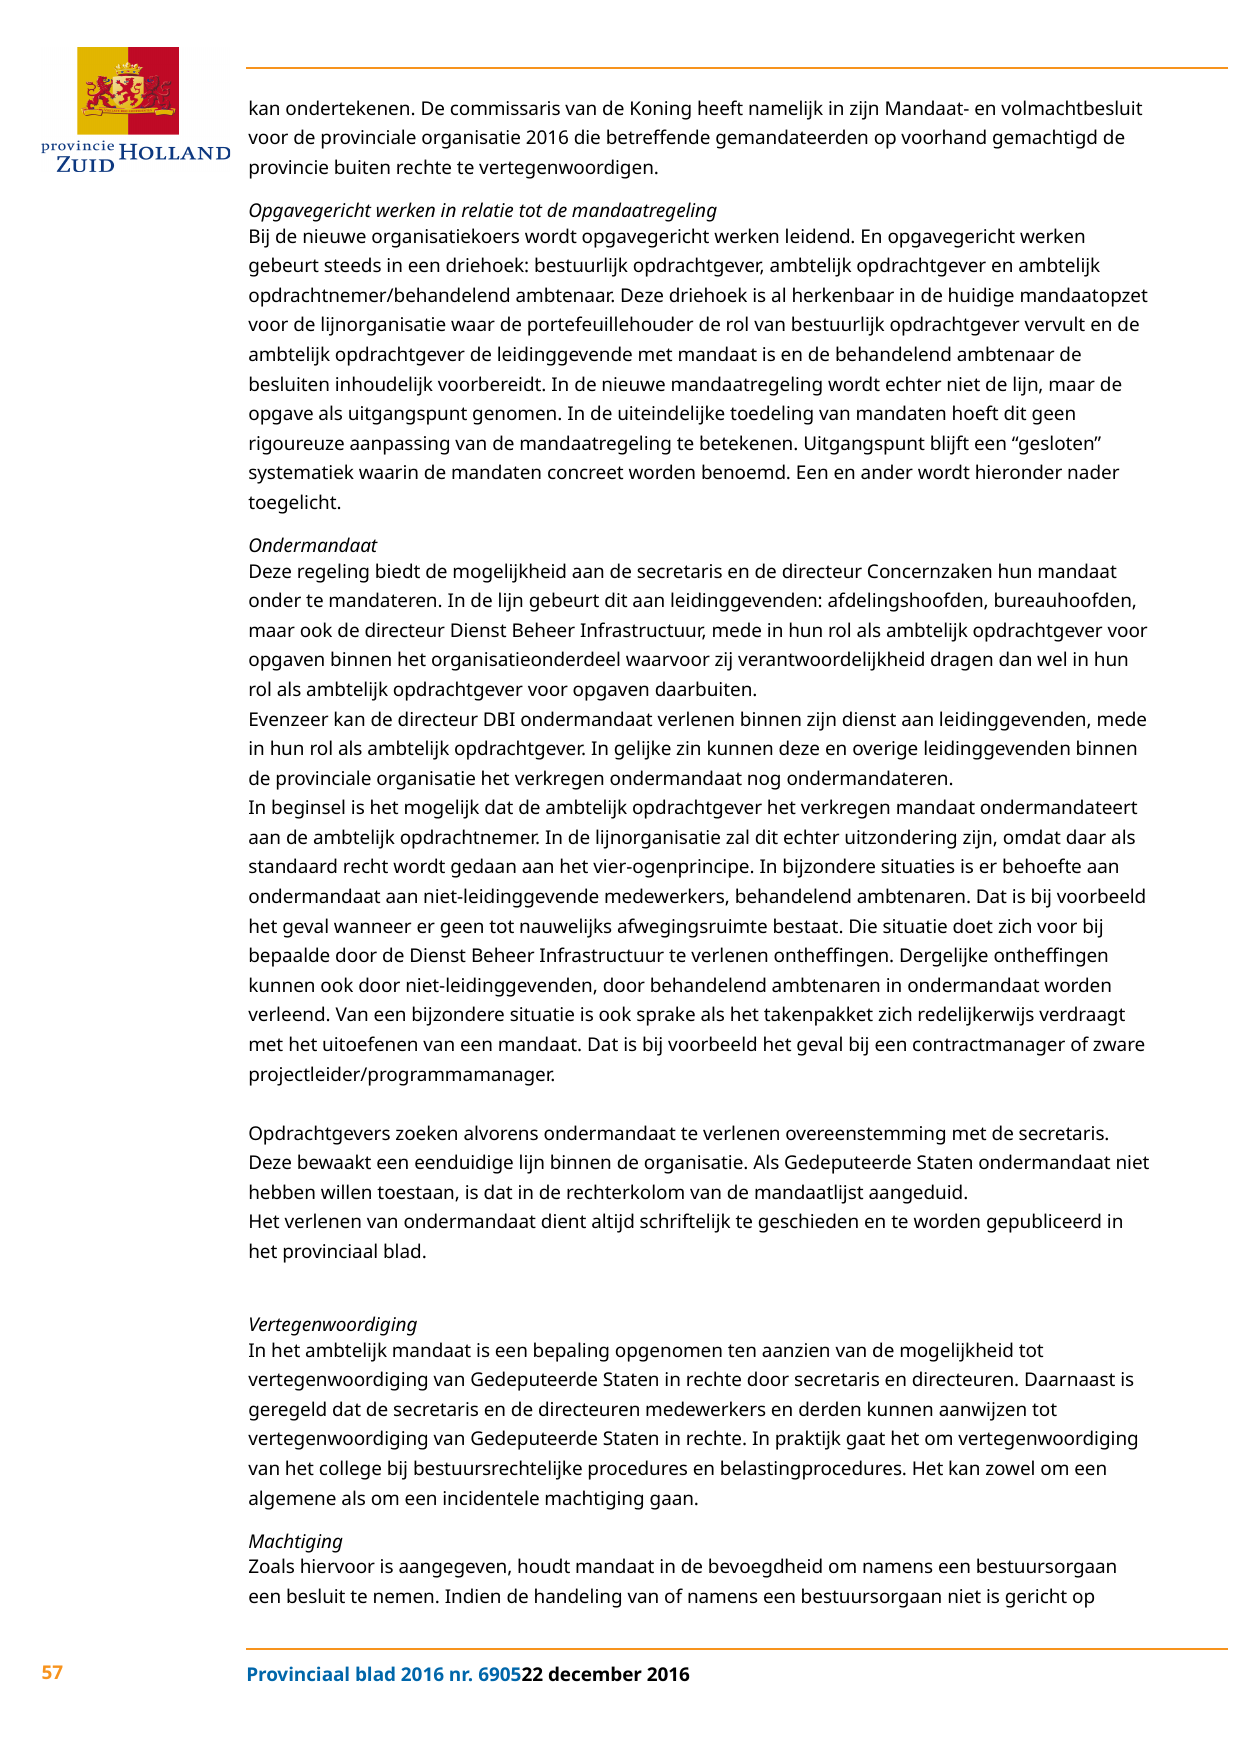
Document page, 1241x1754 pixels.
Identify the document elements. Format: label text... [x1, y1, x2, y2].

text Vertegenwoordiging [248, 1311, 1152, 1337]
text Bij de nieuwe organisatiekoers wordt opgavegericht werken leidend. En opgavegericht werken gebeurt steeds in een driehoek: bestuurlijk opdrachtgever, ambtelijk opdrachtgever en ambtelijk opdrachtnemer/behandelend ambtenaar. Deze driehoek is al herkenbaar in de huidige mandaatopzet voor de lijnorganisatie waar de portefeuillehouder de rol van bestuurlijk opdrachtgever vervult en de ambtelijk opdrachtgever de leidinggevende met mandaat is en de behandelend ambtenaar de besluiten inhoudelijk voorbereidt. In de nieuwe mandaatregeling wordt echter niet de lijn, maar de opgave als uitgangspunt genomen. In de uiteindelijke toedeling van mandaten hoeft dit geen rigoureuze aanpassing van de mandaatregeling te betekenen. Uitgangspunt blijft een “gesloten” systematiek waarin de mandaten concreet worden benoemd. Een en ander wordt hieronder nader toegelicht. [248, 223, 1152, 515]
text Deze regeling biedt de mogelijkheid aan de secretaris en de directeur Concernzaken hun mandaat onder te mandateren. In de lijn gebeurt dit aan leidinggevenden: afdelingshoofden, bureauhoofden, maar ook de directeur Dienst Beheer Infrastructuur, mede in hun rol als ambtelijk opdrachtgever voor opgaven binnen het organisatieonderdeel waarvoor zij verantwoordelijkheid dragen dan wel in hun rol als ambtelijk opdrachtgever voor opgaven daarbuiten. [248, 558, 1152, 702]
text Opdrachtgevers zoeken alvorens ondermandaat te verlenen overeenstemming met de secretaris. Deze bewaakt een eenduidige lijn binnen de organisatie. Als Gedeputeerde Staten ondermandaat niet hebben willen toestaan, is dat in de rechterkolom van de mandaatlijst aangeduid. [248, 1120, 1152, 1205]
text kan ondertekenen. De commissaris van de Koning heeft namelijk in zijn Mandaat- en volmachtbesluit voor de provinciale organisatie 2016 die betreffende gemandateerden op voorhand gemachtigd de provincie buiten rechte te vertegenwoordigen. [248, 95, 1152, 180]
text Opgavegericht werken in relatie tot de mandaatregeling [248, 197, 1152, 223]
text In beginsel is het mogelijk dat de ambtelijk opdrachtgever het verkregen mandaat ondermandateert aan de ambtelijk opdrachtnemer. In de lijnorganisatie zal dit echter uitzondering zijn, omdat daar als standaard recht wordt gedaan aan het vier-ogenprincipe. In bijzondere situaties is er behoefte aan ondermandaat aan niet-leidinggevende medewerkers, behandelend ambtenaren. Dat is bij voorbeeld het geval wanneer er geen tot nauwelijks afwegingsruimte bestaat. Die situatie doet zich voor bij bepaalde door de Dienst Beheer Infrastructuur te verlenen ontheffingen. Dergelijke ontheffingen kunnen ook door niet-leidinggevenden, door behandelend ambtenaren in ondermandaat worden verleend. Van een bijzondere situatie is ook sprake als het takenpakket zich redelijkerwijs verdraagt met het uitoefenen van een mandaat. Dat is bij voorbeeld het geval bij een contractmanager of zware projectleider/programmamanager. [248, 794, 1152, 1087]
text Ondermandaat [248, 532, 1152, 558]
picture [41, 47, 231, 172]
text In het ambtelijk mandaat is een bepaling opgenomen ten aanzien van de mogelijkheid tot vertegenwoordiging van Gedeputeerde Staten in rechte door secretaris en directeuren. Daarnaast is geregeld dat de secretaris en de directeuren medewerkers en derden kunnen aanwijzen tot vertegenwoordiging van Gedeputeerde Staten in rechte. In praktijk gaat het om vertegenwoordiging van het college bij bestuursrechtelijke procedures en belastingprocedures. Het kan zowel om een algemene als om een incidentele machtiging gaan. [248, 1337, 1152, 1510]
text Evenzeer kan de directeur DBI ondermandaat verlenen binnen zijn dienst aan leidinggevenden, mede in hun rol als ambtelijk opdrachtgever. In gelijke zin kunnen deze en overige leidinggevenden binnen de provinciale organisatie het verkregen ondermandaat nog ondermandateren. [248, 706, 1152, 791]
text Machtiging [248, 1528, 1152, 1553]
text Zoals hiervoor is aangegeven, houdt mandaat in de bevoegdheid om namens een bestuursorgaan een besluit te nemen. Indien de handeling van of namens een bestuursorgaan niet is gericht op [248, 1553, 1152, 1609]
text Het verlenen van ondermandaat dient altijd schriftelijk te geschieden en te worden gepubliceerd in het provinciaal blad. [248, 1209, 1152, 1264]
